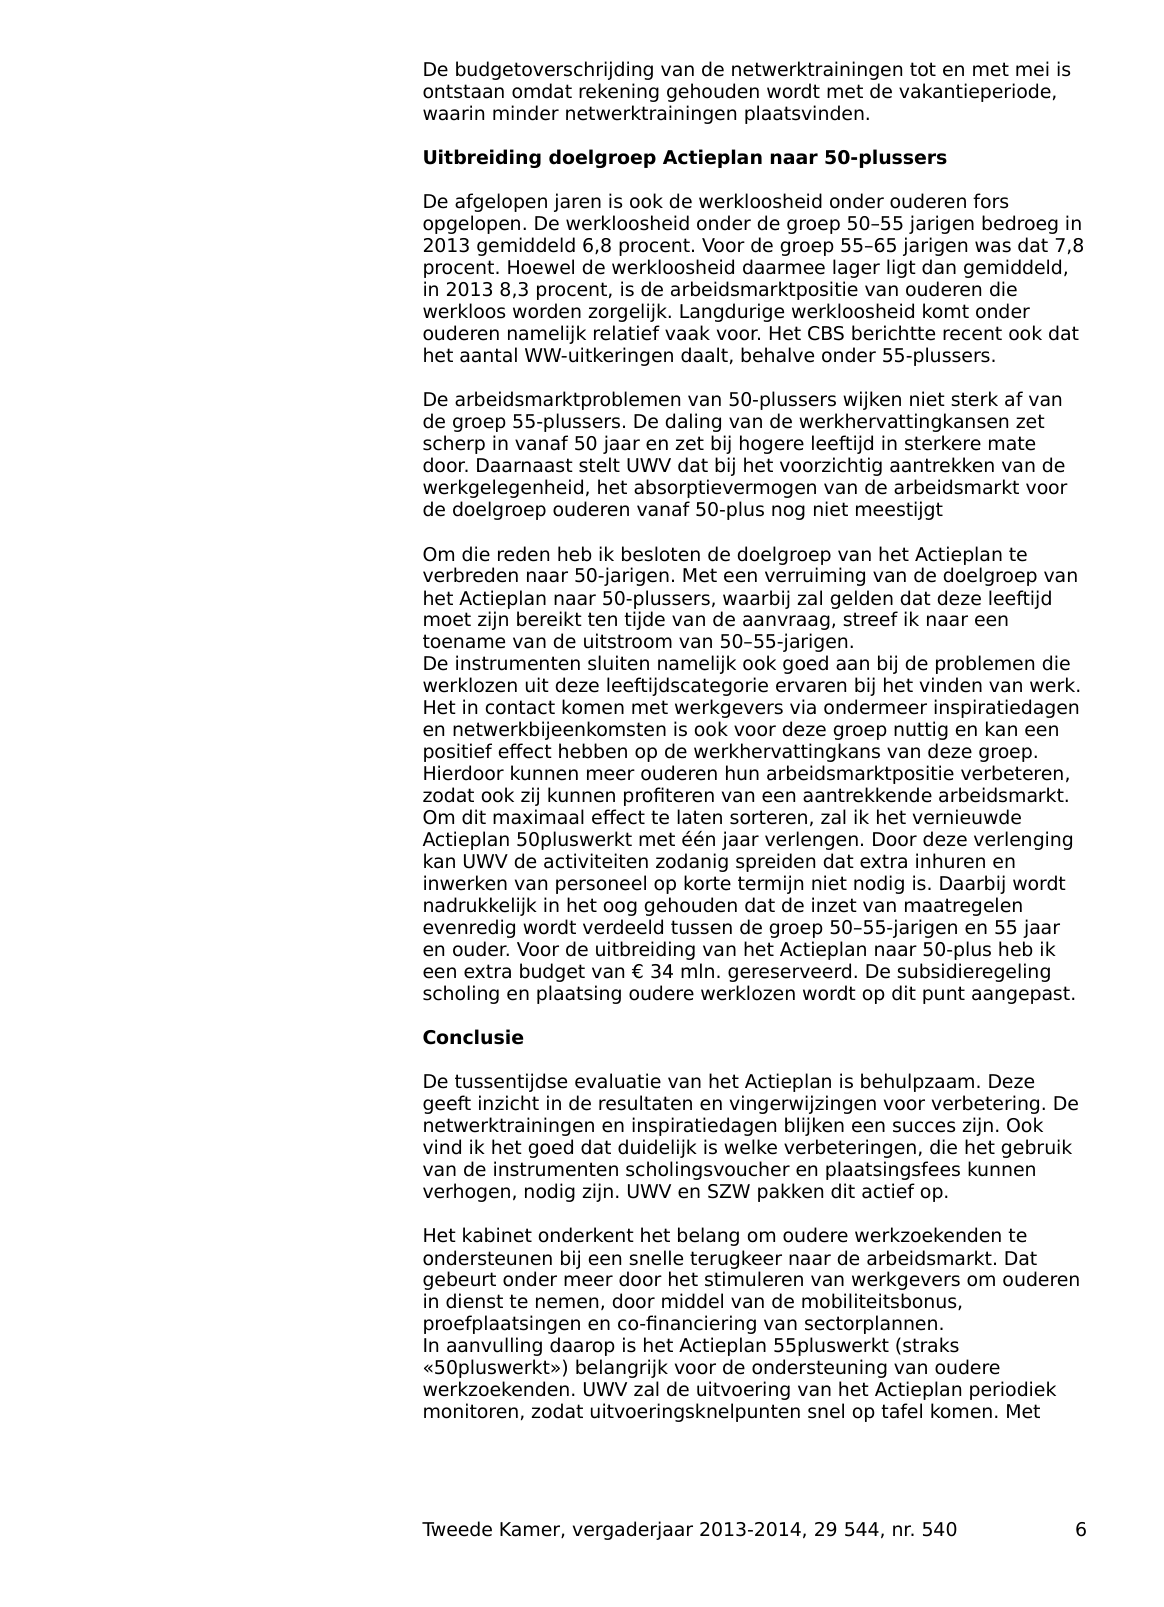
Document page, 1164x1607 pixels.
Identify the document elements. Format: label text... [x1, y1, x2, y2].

text De arbeidsmarktproblemen van 50-plussers wijken niet sterk af van de groep 55-plussers. De daling van de werkhervattingkansen zet scherp in vanaf 50 jaar en zet bij hogere leeftijd in sterkere mate door. Daarnaast stelt UWV dat bij het voorzichtig aantrekken van de werkgelegenheid, het absorptievermogen van de arbeidsmarkt voor de doelgroep ouderen vanaf 50-plus nog niet meestijgt [422, 389, 1087, 521]
text In aanvulling daarop is het Actieplan 55pluswerkt (straks «50pluswerkt») belangrijk voor de ondersteuning van oudere werkzoekenden. UWV zal de uitvoering van het Actieplan periodiek monitoren, zodat uitvoeringsknelpunten snel op tafel komen. Met [422, 1335, 1087, 1423]
text Om die reden heb ik besloten de doelgroep van het Actieplan te verbreden naar 50-jarigen. Met een verruiming van de doelgroep van het Actieplan naar 50-plussers, waarbij zal gelden dat deze leeftijd moet zijn bereikt ten tijde van de aanvraag, streef ik naar een toename van de uitstroom van 50–55-jarigen. [422, 543, 1087, 653]
subtitle Conclusie [422, 1027, 1087, 1049]
subtitle Uitbreiding doelgroep Actieplan naar 50-plussers [422, 147, 1087, 169]
text De afgelopen jaren is ook de werkloosheid onder ouderen fors opgelopen. De werkloosheid onder de groep 50–55 jarigen bedroeg in 2013 gemiddeld 6,8 procent. Voor de groep 55–65 jarigen was dat 7,8 procent. Hoewel de werkloosheid daarmee lager ligt dan gemiddeld, in 2013 8,3 procent, is de arbeidsmarktpositie van ouderen die werkloos worden zorgelijk. Langdurige werkloosheid komt onder ouderen namelijk relatief vaak voor. Het CBS berichtte recent ook dat het aantal WW-uitkeringen daalt, behalve onder 55-plussers. [422, 191, 1087, 367]
text De instrumenten sluiten namelijk ook goed aan bij de problemen die werklozen uit deze leeftijdscategorie ervaren bij het vinden van werk. Het in contact komen met werkgevers via ondermeer inspiratiedagen en netwerkbijeenkomsten is ook voor deze groep nuttig en kan een positief effect hebben op de werkhervattingkans van deze groep. Hierdoor kunnen meer ouderen hun arbeidsmarktpositie verbeteren, zodat ook zij kunnen profiteren van een aantrekkende arbeidsmarkt. Om dit maximaal effect te laten sorteren, zal ik het vernieuwde Actieplan 50pluswerkt met één jaar verlengen. Door deze verlenging kan UWV de activiteiten zodanig spreiden dat extra inhuren en inwerken van personeel op korte termijn niet nodig is. Daarbij wordt nadrukkelijk in het oog gehouden dat de inzet van maatregelen evenredig wordt verdeeld tussen de groep 50–55-jarigen en 55 jaar en ouder. Voor de uitbreiding van het Actieplan naar 50-plus heb ik een extra budget van € 34 mln. gereserveerd. De subsidieregeling scholing en plaatsing oudere werklozen wordt op dit punt aangepast. [422, 653, 1087, 1005]
text De budgetoverschrijding van de netwerktrainingen tot en met mei is ontstaan omdat rekening gehouden wordt met de vakantieperiode, waarin minder netwerktrainingen plaatsvinden. [422, 59, 1087, 125]
text De tussentijdse evaluatie van het Actieplan is behulpzaam. Deze geeft inzicht in de resultaten en vingerwijzingen voor verbetering. De netwerktrainingen en inspiratiedagen blijken een succes zijn. Ook vind ik het goed dat duidelijk is welke verbeteringen, die het gebruik van de instrumenten scholingsvoucher en plaatsingsfees kunnen verhogen, nodig zijn. UWV en SZW pakken dit actief op. [422, 1071, 1087, 1203]
text Het kabinet onderkent het belang om oudere werkzoekenden te ondersteunen bij een snelle terugkeer naar de arbeidsmarkt. Dat gebeurt onder meer door het stimuleren van werkgevers om ouderen in dienst te nemen, door middel van de mobiliteitsbonus, proefplaatsingen en co-financiering van sectorplannen. [422, 1225, 1087, 1335]
